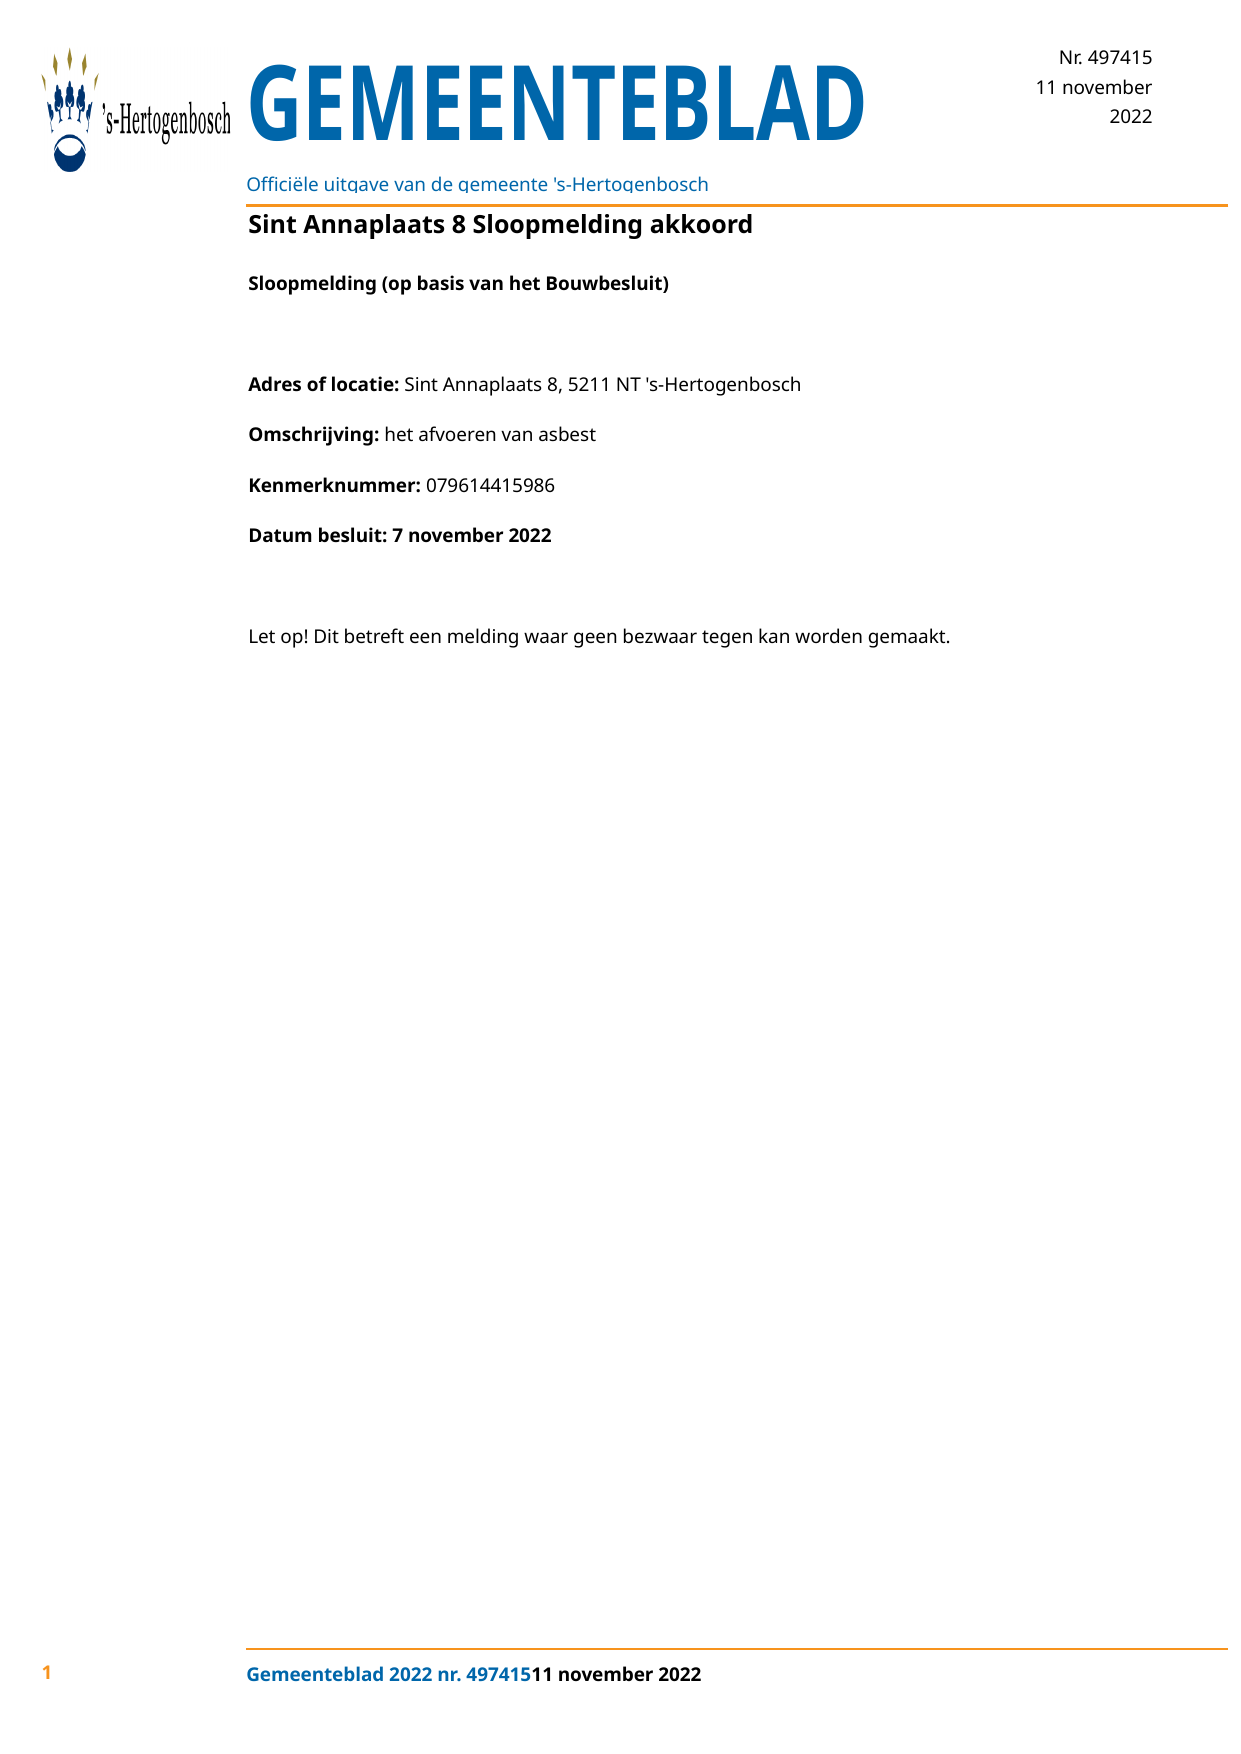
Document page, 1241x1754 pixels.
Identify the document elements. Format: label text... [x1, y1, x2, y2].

text Sint Annaplaats 8 Sloopmelding akkoord [248, 207, 1152, 241]
text Let op! Dit betreft een melding waar geen bezwaar tegen kan worden gemaakt. [248, 623, 1152, 649]
text Adres of locatie: Sint Annaplaats 8, 5211 NT 's-Hertogenbosch [248, 371, 1152, 397]
picture [41, 47, 231, 172]
text Datum besluit: 7 november 2022 [248, 522, 1152, 548]
text Kenmerknummer: 079614415986 [248, 472, 1152, 498]
text Sloopmelding (op basis van het Bouwbesluit) [248, 270, 1152, 296]
text Omschrijving: het afvoeren van asbest [248, 422, 1152, 447]
